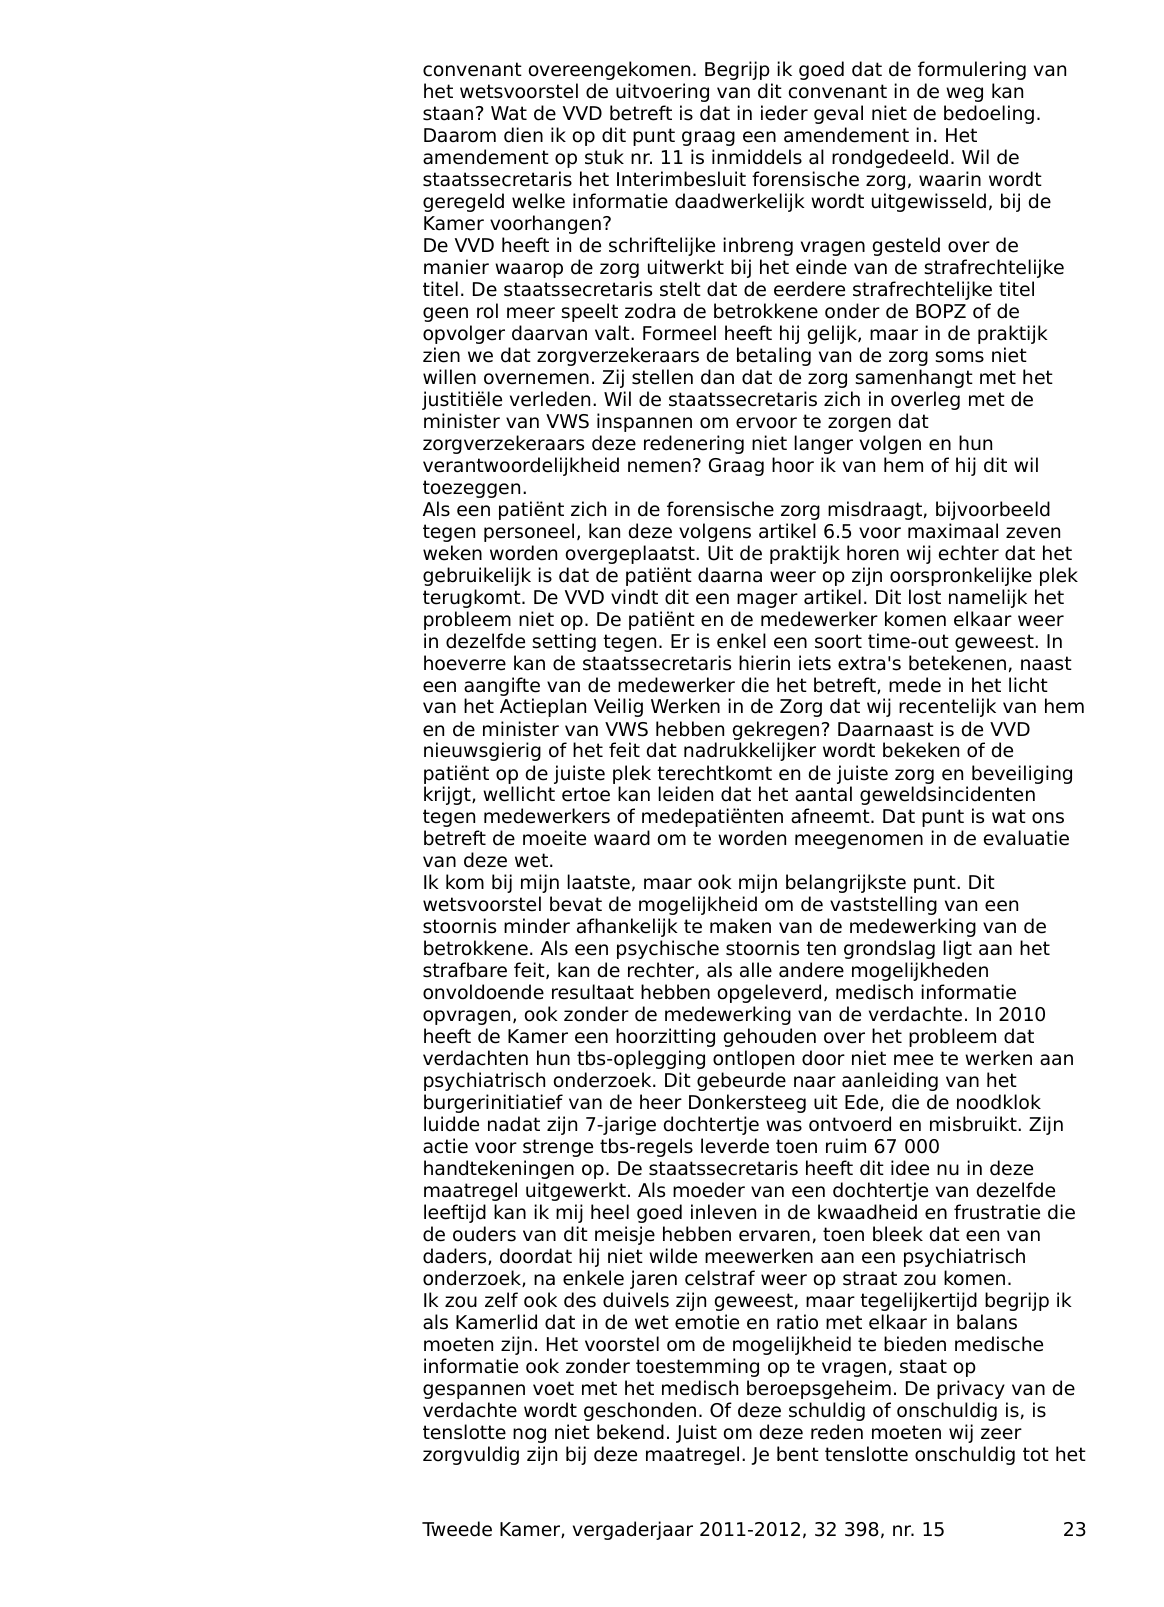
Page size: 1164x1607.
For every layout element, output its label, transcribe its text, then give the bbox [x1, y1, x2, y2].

text convenant overeengekomen. Begrijp ik goed dat de formulering van het wetsvoorstel de uitvoering van dit convenant in de weg kan staan? Wat de VVD betreft is dat in ieder geval niet de bedoeling. Daarom dien ik op dit punt graag een amendement in. Het amendement op stuk nr. 11 is inmiddels al rondgedeeld. Wil de staatssecretaris het Interimbesluit forensische zorg, waarin wordt geregeld welke informatie daadwerkelijk wordt uitgewisseld, bij de Kamer voorhangen? [422, 59, 1087, 235]
text Ik kom bij mijn laatste, maar ook mijn belangrijkste punt. Dit wetsvoorstel bevat de mogelijkheid om de vaststelling van een stoornis minder afhankelijk te maken van de medewerking van de betrokkene. Als een psychische stoornis ten grondslag ligt aan het strafbare feit, kan de rechter, als alle andere mogelijkheden onvoldoende resultaat hebben opgeleverd, medisch informatie opvragen, ook zonder de medewerking van de verdachte. In 2010 heeft de Kamer een hoorzitting gehouden over het probleem dat verdachten hun tbs-oplegging ontlopen door niet mee te werken aan psychiatrisch onderzoek. Dit gebeurde naar aanleiding van het burgerinitiatief van de heer Donkersteeg uit Ede, die de noodklok luidde nadat zijn 7-jarige dochtertje was ontvoerd en misbruikt. Zijn actie voor strenge tbs-regels leverde toen ruim 67 000 handtekeningen op. De staatssecretaris heeft dit idee nu in deze maatregel uitgewerkt. Als moeder van een dochtertje van dezelfde leeftijd kan ik mij heel goed inleven in de kwaadheid en frustratie die de ouders van dit meisje hebben ervaren, toen bleek dat een van daders, doordat hij niet wilde meewerken aan een psychiatrisch onderzoek, na enkele jaren celstraf weer op straat zou komen. [422, 872, 1087, 1290]
text De VVD heeft in de schriftelijke inbreng vragen gesteld over de manier waarop de zorg uitwerkt bij het einde van de strafrechtelijke titel. De staatssecretaris stelt dat de eerdere strafrechtelijke titel geen rol meer speelt zodra de betrokkene onder de BOPZ of de opvolger daarvan valt. Formeel heeft hij gelijk, maar in de praktijk zien we dat zorgverzekeraars de betaling van de zorg soms niet willen overnemen. Zij stellen dan dat de zorg samenhangt met het justitiële verleden. Wil de staatssecretaris zich in overleg met de minister van VWS inspannen om ervoor te zorgen dat zorgverzekeraars deze redenering niet langer volgen en hun verantwoordelijkheid nemen? Graag hoor ik van hem of hij dit wil toezeggen. [422, 235, 1087, 499]
text Ik zou zelf ook des duivels zijn geweest, maar tegelijkertijd begrijp ik als Kamerlid dat in de wet emotie en ratio met elkaar in balans moeten zijn. Het voorstel om de mogelijkheid te bieden medische informatie ook zonder toestemming op te vragen, staat op gespannen voet met het medisch beroepsgeheim. De privacy van de verdachte wordt geschonden. Of deze schuldig of onschuldig is, is tenslotte nog niet bekend. Juist om deze reden moeten wij zeer zorgvuldig zijn bij deze maatregel. Je bent tenslotte onschuldig tot het [422, 1290, 1087, 1466]
text Als een patiënt zich in de forensische zorg misdraagt, bijvoorbeeld tegen personeel, kan deze volgens artikel 6.5 voor maximaal zeven weken worden overgeplaatst. Uit de praktijk horen wij echter dat het gebruikelijk is dat de patiënt daarna weer op zijn oorspronkelijke plek terugkomt. De VVD vindt dit een mager artikel. Dit lost namelijk het probleem niet op. De patiënt en de medewerker komen elkaar weer in dezelfde setting tegen. Er is enkel een soort time-out geweest. In hoeverre kan de staatssecretaris hierin iets extra's betekenen, naast een aangifte van de medewerker die het betreft, mede in het licht van het Actieplan Veilig Werken in de Zorg dat wij recentelijk van hem en de minister van VWS hebben gekregen? Daarnaast is de VVD nieuwsgierig of het feit dat nadrukkelijker wordt bekeken of de patiënt op de juiste plek terechtkomt en de juiste zorg en beveiliging krijgt, wellicht ertoe kan leiden dat het aantal geweldsincidenten tegen medewerkers of medepatiënten afneemt. Dat punt is wat ons betreft de moeite waard om te worden meegenomen in de evaluatie van deze wet. [422, 499, 1087, 872]
